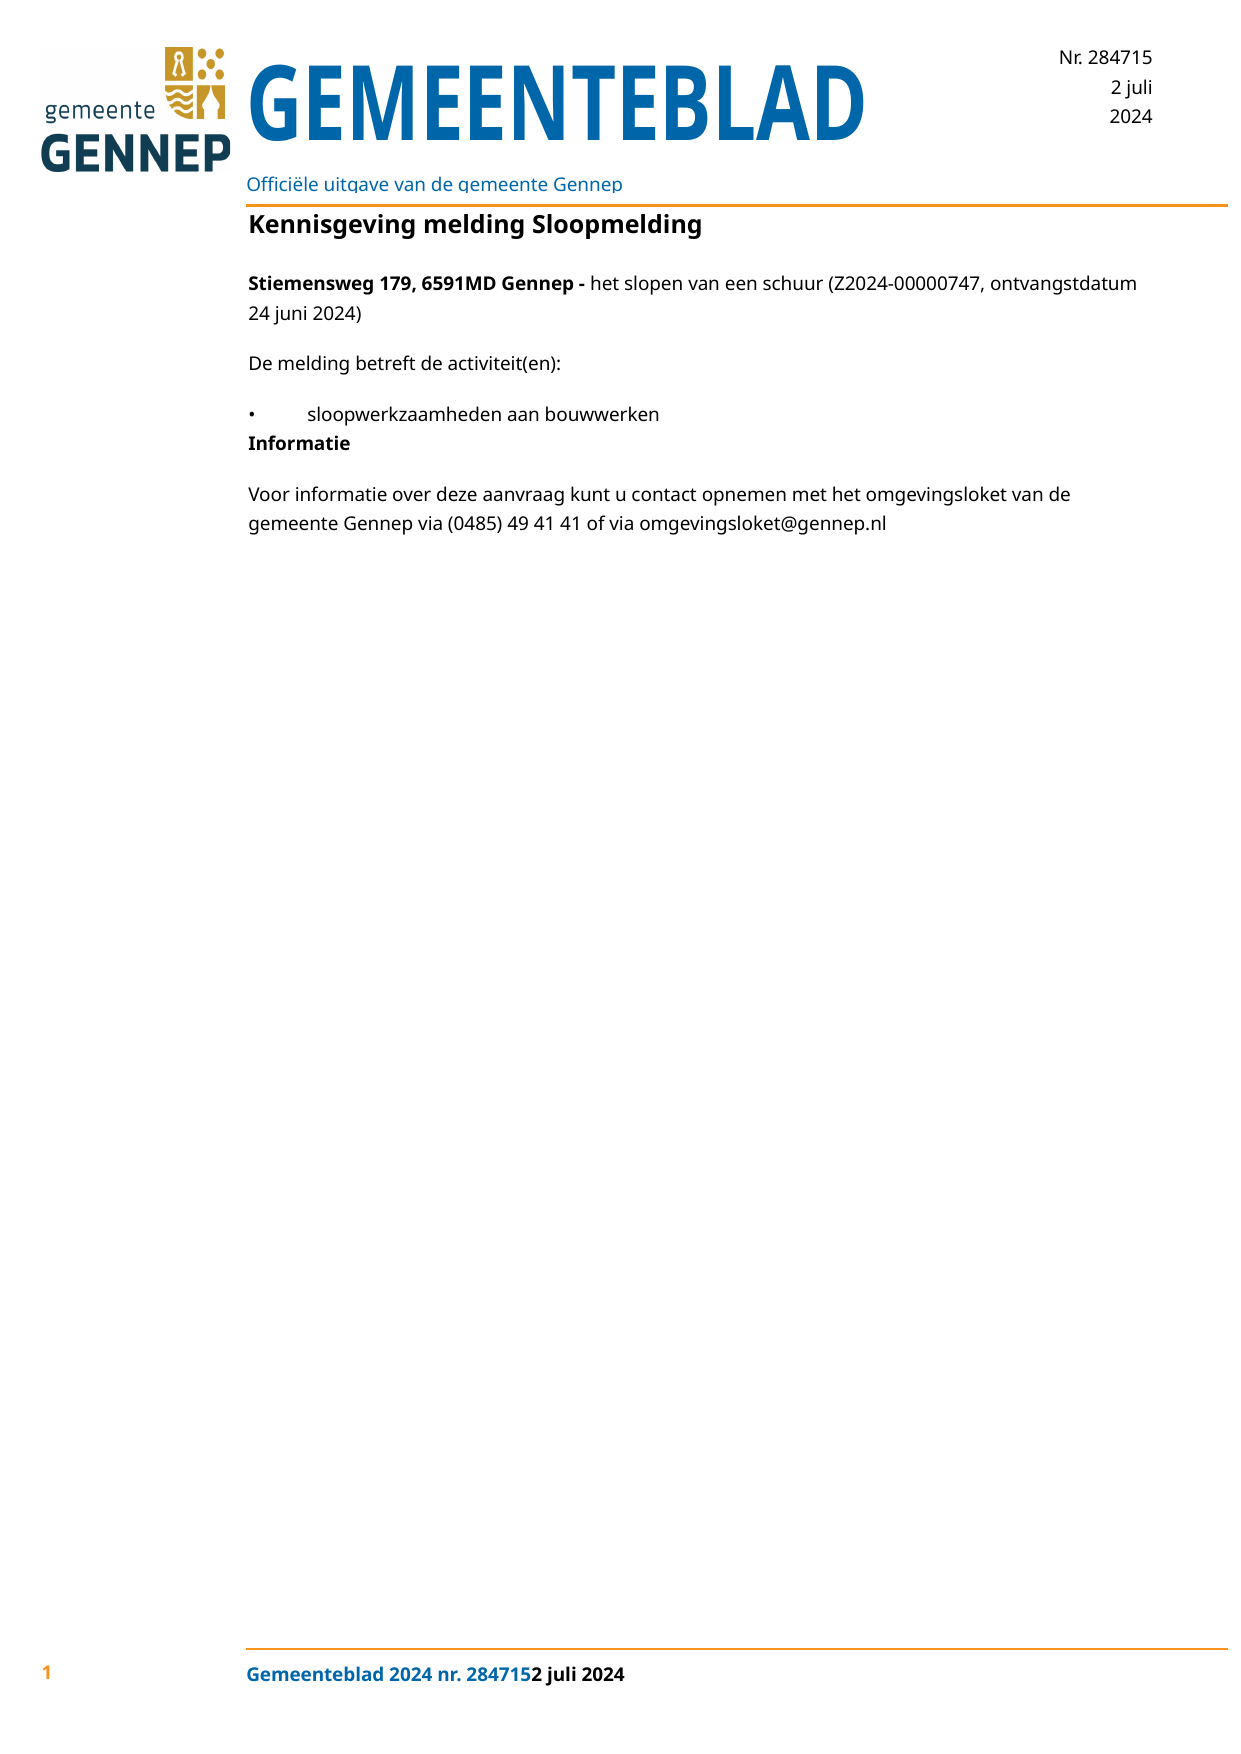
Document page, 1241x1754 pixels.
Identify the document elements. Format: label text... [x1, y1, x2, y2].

picture [41, 47, 231, 172]
list sloopwerkzaamheden aan bouwwerken [248, 401, 1152, 426]
text Voor informatie over deze aanvraag kunt u contact opnemen met het omgevingsloket van de gemeente Gennep via (0485) 49 41 41 of via omgevingsloket@gennep.nl [248, 481, 1152, 536]
text Kennisgeving melding Sloopmelding [248, 207, 1152, 241]
text Informatie [248, 430, 1152, 456]
text Stiemensweg 179, 6591MD Gennep - het slopen van een schuur (Z2024-00000747, ontvangstdatum 24 juni 2024) [248, 270, 1152, 326]
text De melding betreft de activiteit(en): [248, 350, 1152, 376]
